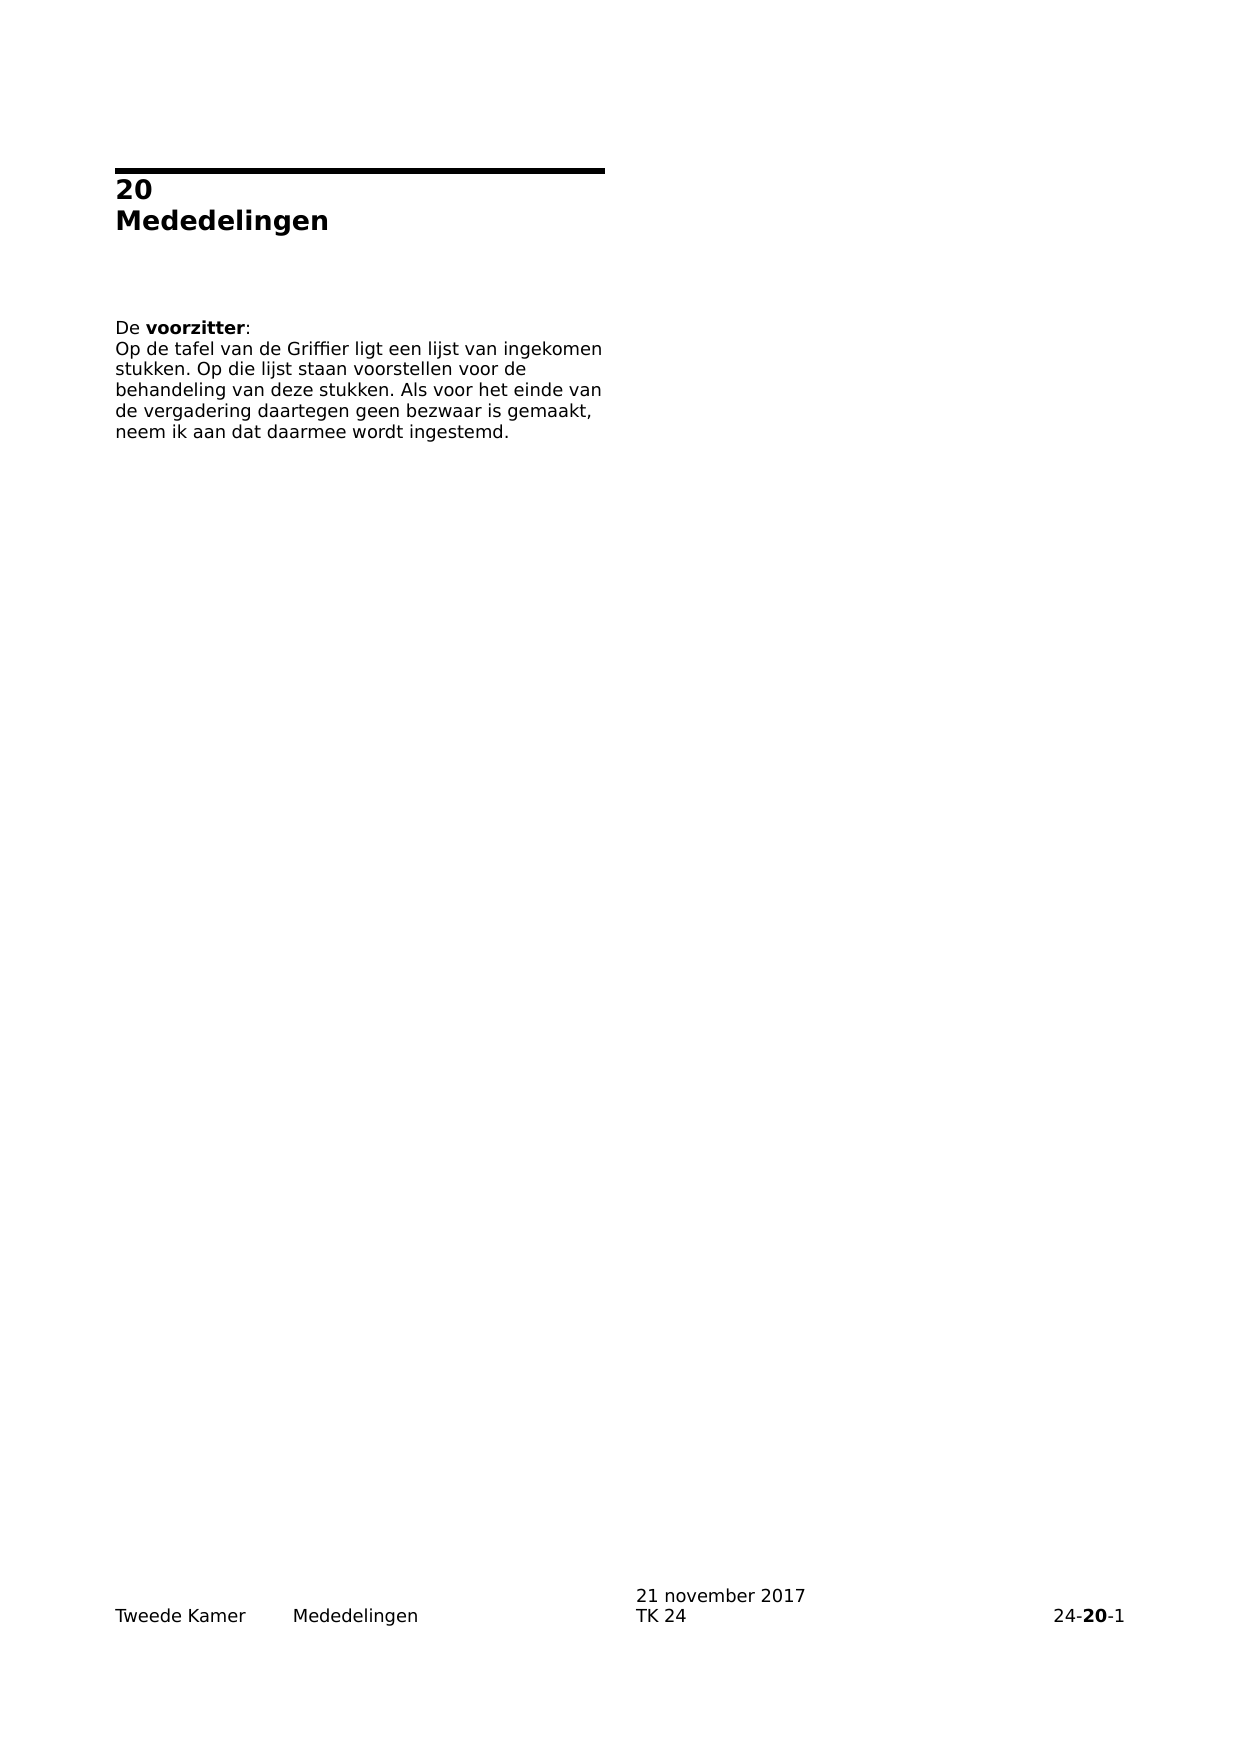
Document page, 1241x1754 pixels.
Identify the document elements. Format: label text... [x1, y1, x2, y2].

text Op de tafel van de Griffier ligt een lijst van ingekomen stukken. Op die lijst staan voorstellen voor de behandeling van deze stukken. Als voor het einde van de vergadering daartegen geen bezwaar is gemaakt, neem ik aan dat daarmee wordt ingestemd. [115, 338, 605, 442]
text De voorzitter: [115, 318, 605, 338]
title 20 Mededelingen [115, 174, 605, 237]
